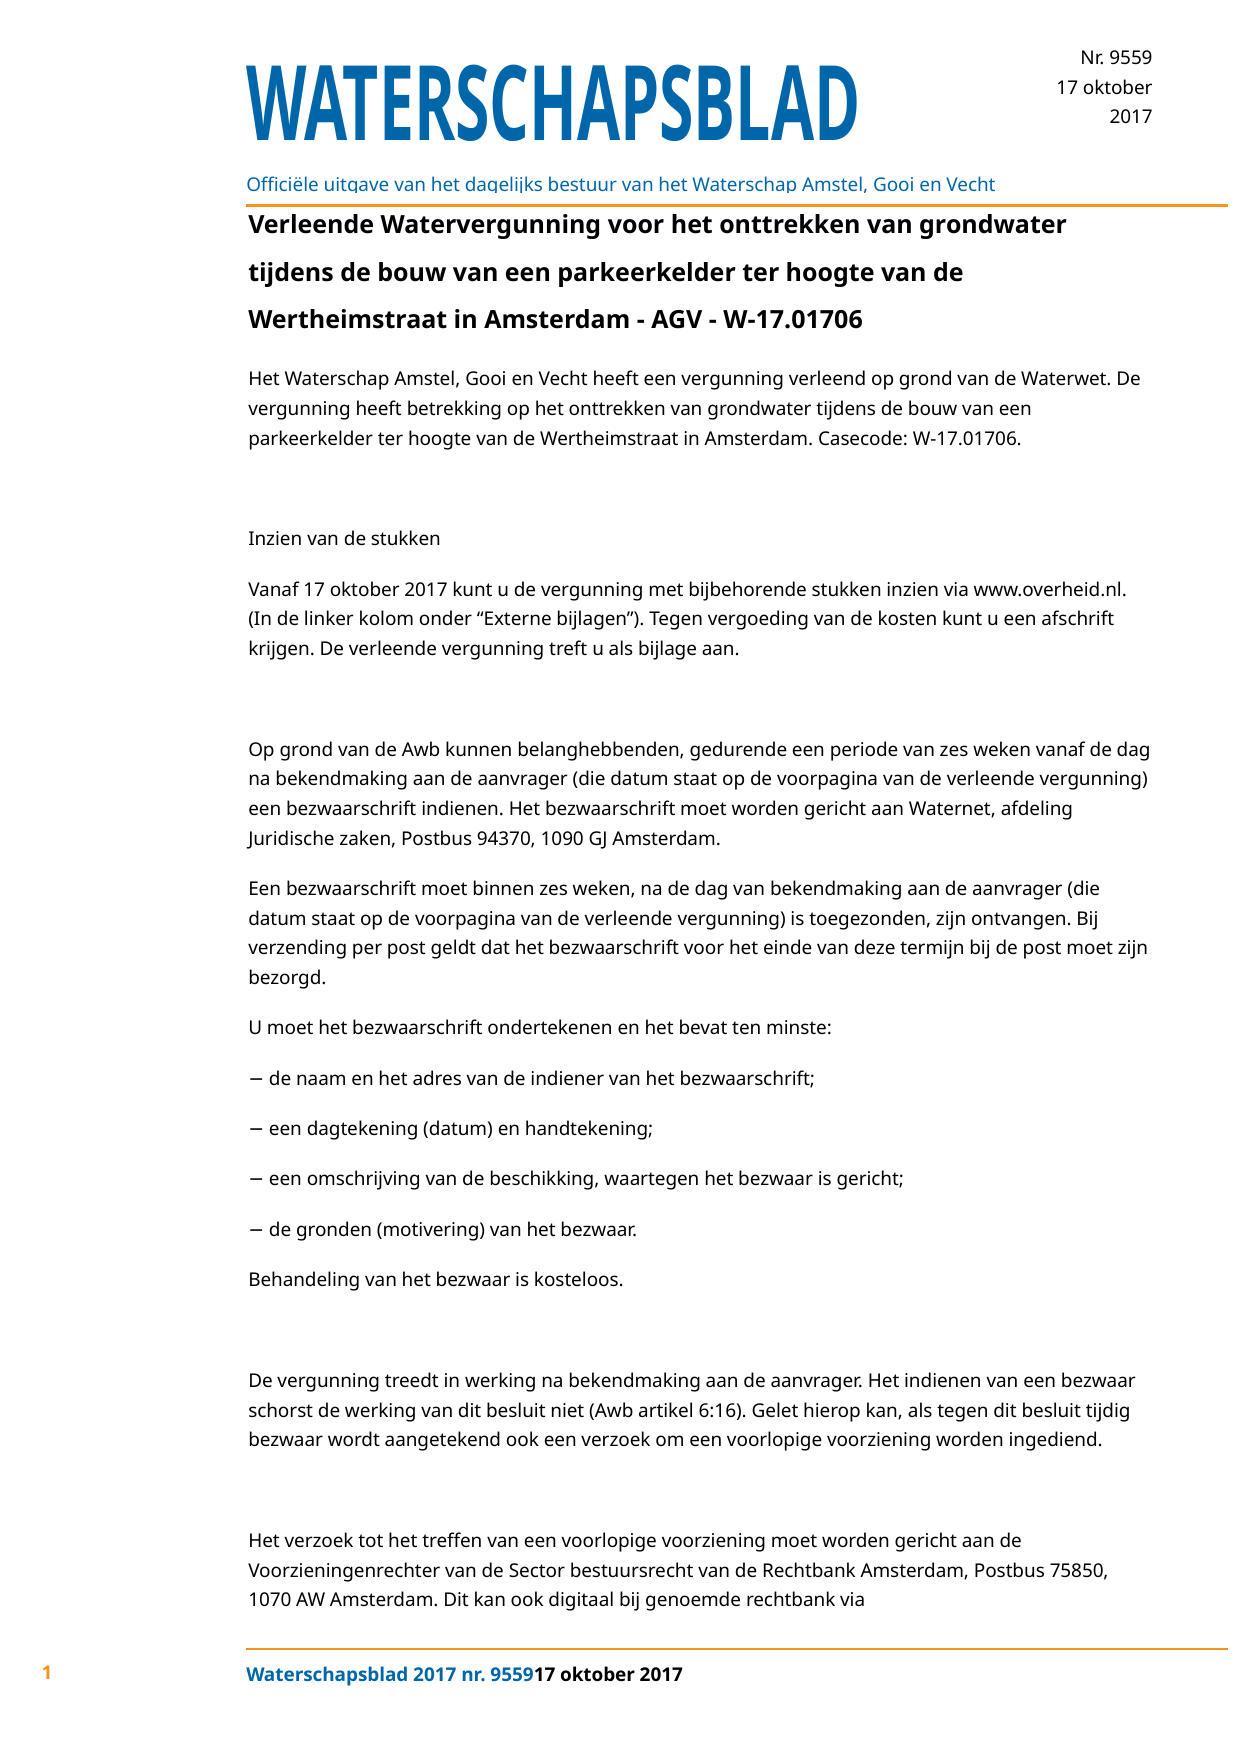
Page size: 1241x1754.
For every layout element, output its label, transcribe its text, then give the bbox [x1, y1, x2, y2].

picture [41, 47, 231, 172]
text Een bezwaarschrift moet binnen zes weken, na de dag van bekendmaking aan de aanvrager (die datum staat op de voorpagina van de verleende vergunning) is toegezonden, zijn ontvangen. Bij verzending per post geldt dat het bezwaarschrift voor het einde van deze termijn bij de post moet zijn bezorgd. [248, 875, 1152, 989]
text Verleende Watervergunning voor het onttrekken van grondwater tijdens de bouw van een parkeerkelder ter hoogte van de Wertheimstraat in Amsterdam - AGV - W-17.01706 [248, 207, 1152, 336]
text U moet het bezwaarschrift ondertekenen en het bevat ten minste: [248, 1014, 1152, 1040]
text − de gronden (motivering) van het bezwaar. [248, 1216, 1152, 1242]
text Inzien van de stukken [248, 526, 1152, 551]
text Het verzoek tot het treffen van een voorlopige voorziening moet worden gericht aan de Voorzieningenrechter van de Sector bestuursrecht van de Rechtbank Amsterdam, Postbus 75850, 1070 AW Amsterdam. Dit kan ook digitaal bij genoemde rechtbank via [248, 1527, 1152, 1612]
text − een omschrijving van de beschikking, waartegen het bezwaar is gericht; [248, 1166, 1152, 1191]
text Behandeling van het bezwaar is kosteloos. [248, 1266, 1152, 1292]
text − de naam en het adres van de indiener van het bezwaarschrift; [248, 1065, 1152, 1090]
text Op grond van de Awb kunnen belanghebbenden, gedurende een periode van zes weken vanaf de dag na bekendmaking aan de aanvrager (die datum staat op de voorpagina van de verleende vergunning) een bezwaarschrift indienen. Het bezwaarschrift moet worden gericht aan Waternet, afdeling Juridische zaken, Postbus 94370, 1090 GJ Amsterdam. [248, 736, 1152, 850]
text − een dagtekening (datum) en handtekening; [248, 1115, 1152, 1141]
text Vanaf 17 oktober 2017 kunt u de vergunning met bijbehorende stukken inzien via www.overheid.nl. (In de linker kolom onder “Externe bijlagen”). Tegen vergoeding van de kosten kunt u een afschrift krijgen. De verleende vergunning treft u als bijlage aan. [248, 576, 1152, 661]
text De vergunning treedt in werking na bekendmaking aan de aanvrager. Het indienen van een bezwaar schorst de werking van dit besluit niet (Awb artikel 6:16). Gelet hierop kan, als tegen dit besluit tijdig bezwaar wordt aangetekend ook een verzoek om een voorlopige voorziening worden ingediend. [248, 1367, 1152, 1452]
text Het Waterschap Amstel, Gooi en Vecht heeft een vergunning verleend op grond van de Waterwet. De vergunning heeft betrekking op het onttrekken van grondwater tijdens de bouw van een parkeerkelder ter hoogte van de Wertheimstraat in Amsterdam. Casecode: W-17.01706. [248, 366, 1152, 450]
